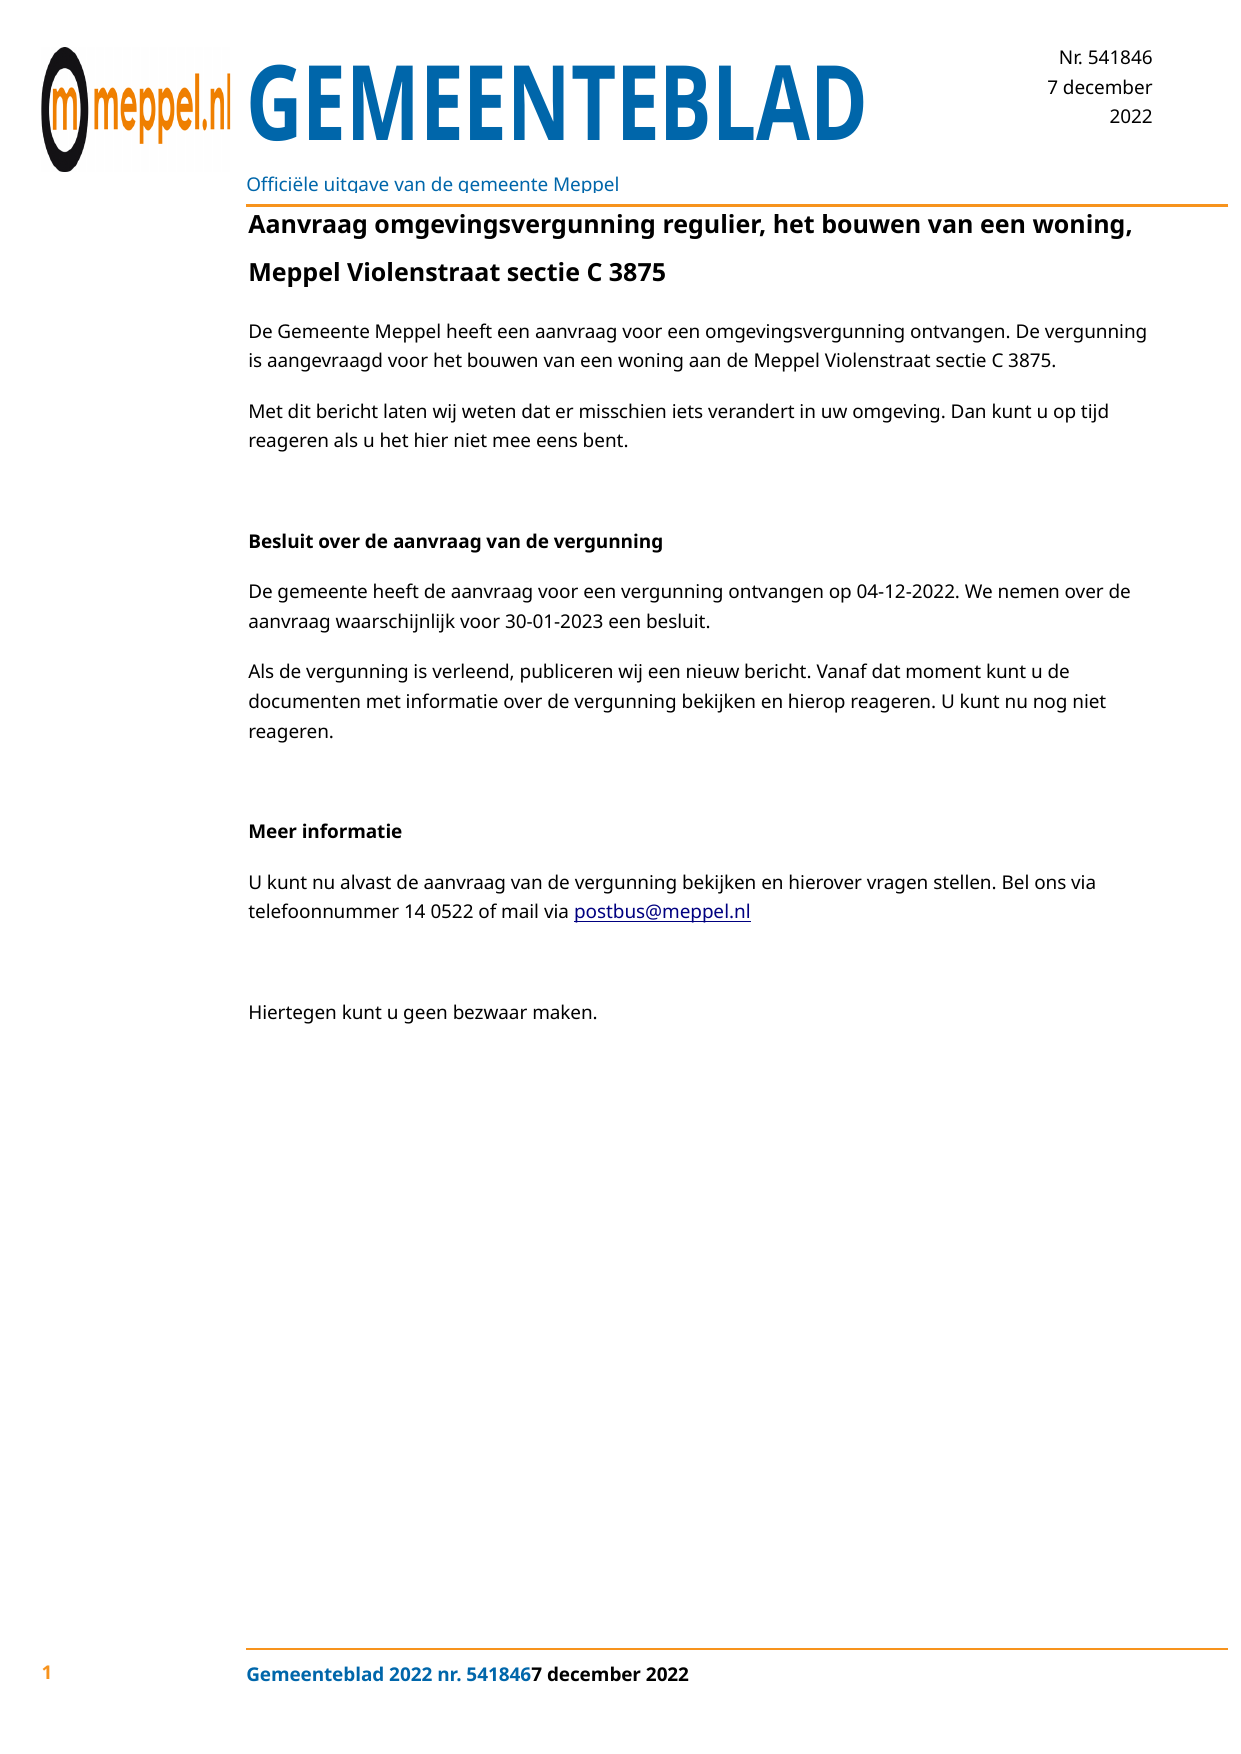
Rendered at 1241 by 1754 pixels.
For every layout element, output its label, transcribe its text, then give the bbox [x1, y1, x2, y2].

text U kunt nu alvast de aanvraag van de vergunning bekijken en hierover vragen stellen. Bel ons via telefoonnummer 14 0522 of mail via postbus@meppel.nl [248, 869, 1152, 924]
text De gemeente heeft de aanvraag voor een vergunning ontvangen op 04-12-2022. We nemen over de aanvraag waarschijnlijk voor 30-01-2023 een besluit. [248, 579, 1152, 634]
text Besluit over de aanvraag van de vergunning [248, 528, 1152, 554]
text De Gemeente Meppel heeft een aanvraag voor een omgevingsvergunning ontvangen. De vergunning is aangevraagd voor het bouwen van een woning aan de Meppel Violenstraat sectie C 3875. [248, 318, 1152, 373]
text Met dit bericht laten wij weten dat er misschien iets verandert in uw omgeving. Dan kunt u op tijd reageren als u het hier niet mee eens bent. [248, 398, 1152, 453]
text Als de vergunning is verleend, publiceren wij een nieuw bericht. Vanaf dat moment kunt u de documenten met informatie over de vergunning bekijken en hierop reageren. U kunt nu nog niet reageren. [248, 659, 1152, 744]
picture [41, 47, 231, 172]
text Meer informatie [248, 819, 1152, 844]
text Hiertegen kunt u geen bezwaar maken. [248, 999, 1152, 1025]
text Aanvraag omgevingsvergunning regulier, het bouwen van een woning, Meppel Violenstraat sectie C 3875 [248, 207, 1152, 288]
